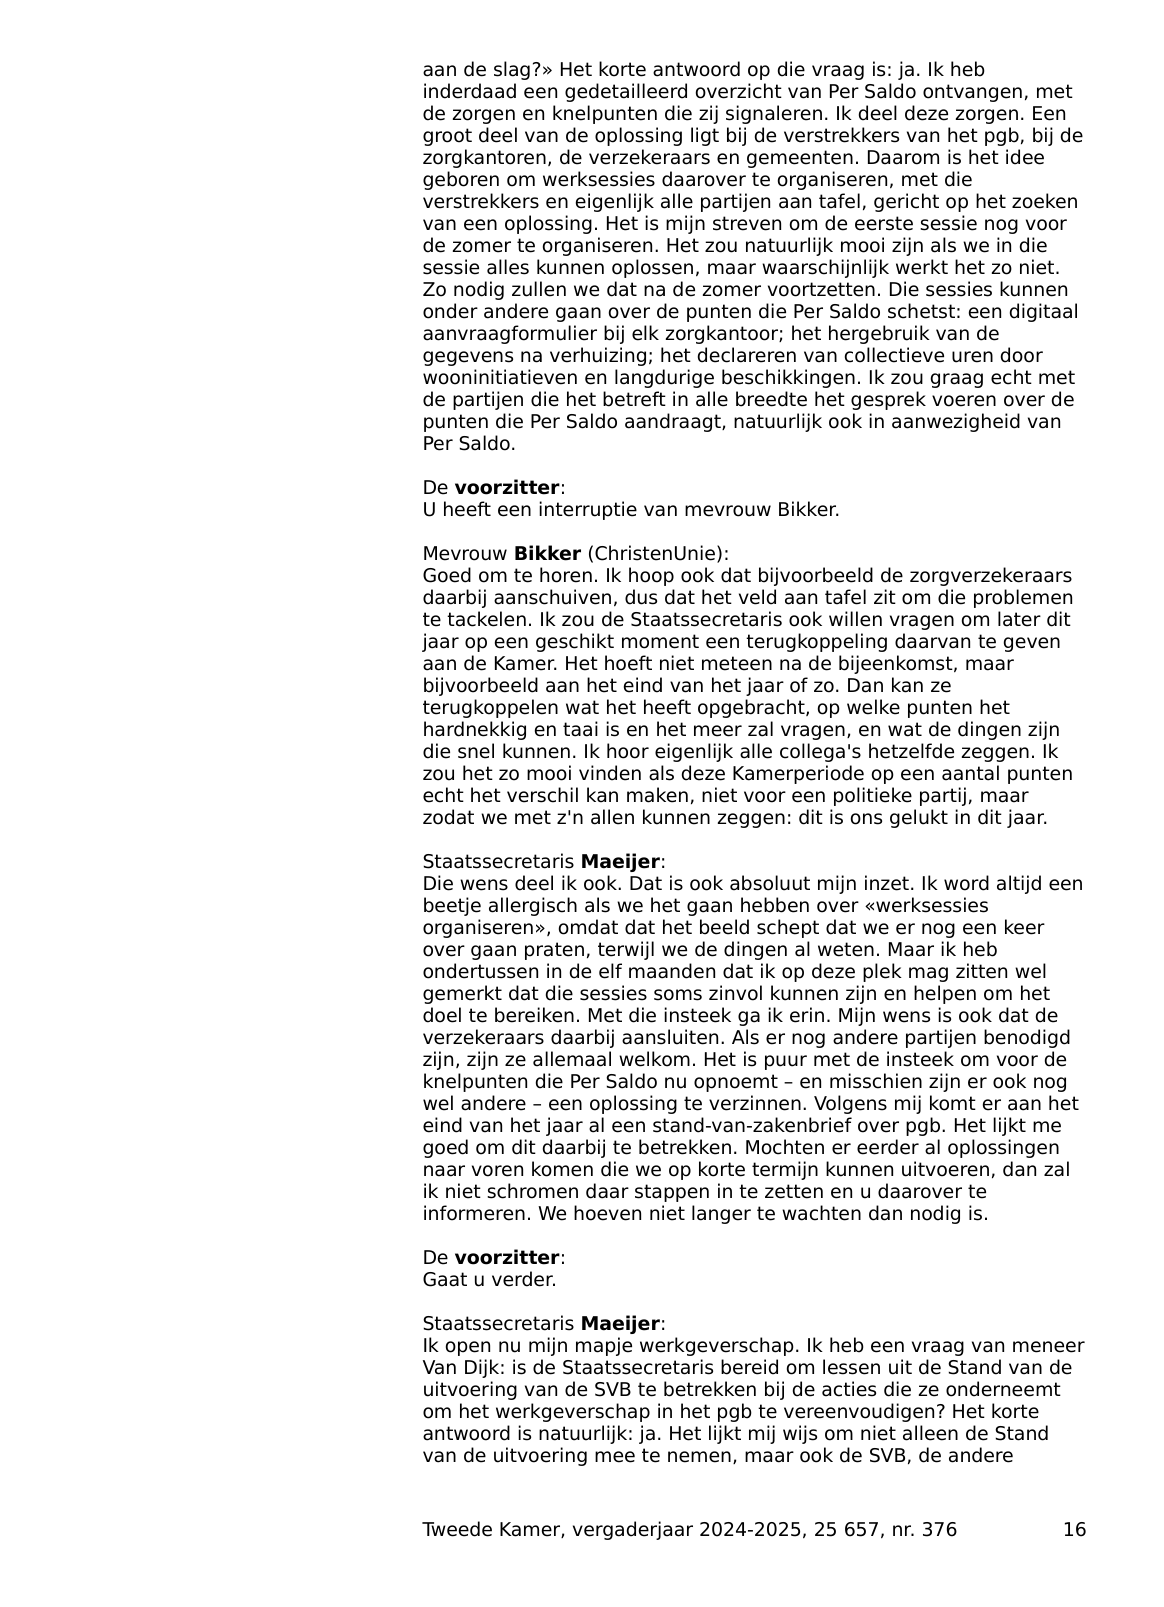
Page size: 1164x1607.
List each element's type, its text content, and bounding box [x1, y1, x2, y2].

text Goed om te horen. Ik hoop ook dat bijvoorbeeld de zorgverzekeraars daarbij aanschuiven, dus dat het veld aan tafel zit om die problemen te tackelen. Ik zou de Staatssecretaris ook willen vragen om later dit jaar op een geschikt moment een terugkoppeling daarvan te geven aan de Kamer. Het hoeft niet meteen na de bijeenkomst, maar bijvoorbeeld aan het eind van het jaar of zo. Dan kan ze terugkoppelen wat het heeft opgebracht, op welke punten het hardnekkig en taai is en het meer zal vragen, en wat de dingen zijn die snel kunnen. Ik hoor eigenlijk alle collega's hetzelfde zeggen. Ik zou het zo mooi vinden als deze Kamerperiode op een aantal punten echt het verschil kan maken, niet voor een politieke partij, maar zodat we met z'n allen kunnen zeggen: dit is ons gelukt in dit jaar. [422, 565, 1087, 829]
text Staatssecretaris Maeijer: [422, 1313, 1087, 1335]
text De voorzitter: [422, 1247, 1087, 1269]
text Gaat u verder. [422, 1269, 1087, 1291]
text Mevrouw Bikker (ChristenUnie): [422, 543, 1087, 565]
text Ik open nu mijn mapje werkgeverschap. Ik heb een vraag van meneer Van Dijk: is de Staatssecretaris bereid om lessen uit de Stand van de uitvoering van de SVB te betrekken bij de acties die ze onderneemt om het werkgeverschap in het pgb te vereenvoudigen? Het korte antwoord is natuurlijk: ja. Het lijkt mij wijs om niet alleen de Stand van de uitvoering mee te nemen, maar ook de SVB, de andere [422, 1335, 1087, 1467]
text aan de slag?» Het korte antwoord op die vraag is: ja. Ik heb inderdaad een gedetailleerd overzicht van Per Saldo ontvangen, met de zorgen en knelpunten die zij signaleren. Ik deel deze zorgen. Een groot deel van de oplossing ligt bij de verstrekkers van het pgb, bij de zorgkantoren, de verzekeraars en gemeenten. Daarom is het idee geboren om werksessies daarover te organiseren, met die verstrekkers en eigenlijk alle partijen aan tafel, gericht op het zoeken van een oplossing. Het is mijn streven om de eerste sessie nog voor de zomer te organiseren. Het zou natuurlijk mooi zijn als we in die sessie alles kunnen oplossen, maar waarschijnlijk werkt het zo niet. Zo nodig zullen we dat na de zomer voortzetten. Die sessies kunnen onder andere gaan over de punten die Per Saldo schetst: een digitaal aanvraagformulier bij elk zorgkantoor; het hergebruik van de gegevens na verhuizing; het declareren van collectieve uren door wooninitiatieven en langdurige beschikkingen. Ik zou graag echt met de partijen die het betreft in alle breedte het gesprek voeren over de punten die Per Saldo aandraagt, natuurlijk ook in aanwezigheid van Per Saldo. [422, 59, 1087, 455]
text Die wens deel ik ook. Dat is ook absoluut mijn inzet. Ik word altijd een beetje allergisch als we het gaan hebben over «werksessies organiseren», omdat dat het beeld schept dat we er nog een keer over gaan praten, terwijl we de dingen al weten. Maar ik heb ondertussen in de elf maanden dat ik op deze plek mag zitten wel gemerkt dat die sessies soms zinvol kunnen zijn en helpen om het doel te bereiken. Met die insteek ga ik erin. Mijn wens is ook dat de verzekeraars daarbij aansluiten. Als er nog andere partijen benodigd zijn, zijn ze allemaal welkom. Het is puur met de insteek om voor de knelpunten die Per Saldo nu opnoemt – en misschien zijn er ook nog wel andere – een oplossing te verzinnen. Volgens mij komt er aan het eind van het jaar al een stand-van-zakenbrief over pgb. Het lijkt me goed om dit daarbij te betrekken. Mochten er eerder al oplossingen naar voren komen die we op korte termijn kunnen uitvoeren, dan zal ik niet schromen daar stappen in te zetten en u daarover te informeren. We hoeven niet langer te wachten dan nodig is. [422, 873, 1087, 1224]
text Staatssecretaris Maeijer: [422, 851, 1087, 873]
text U heeft een interruptie van mevrouw Bikker. [422, 499, 1087, 521]
text De voorzitter: [422, 477, 1087, 499]
